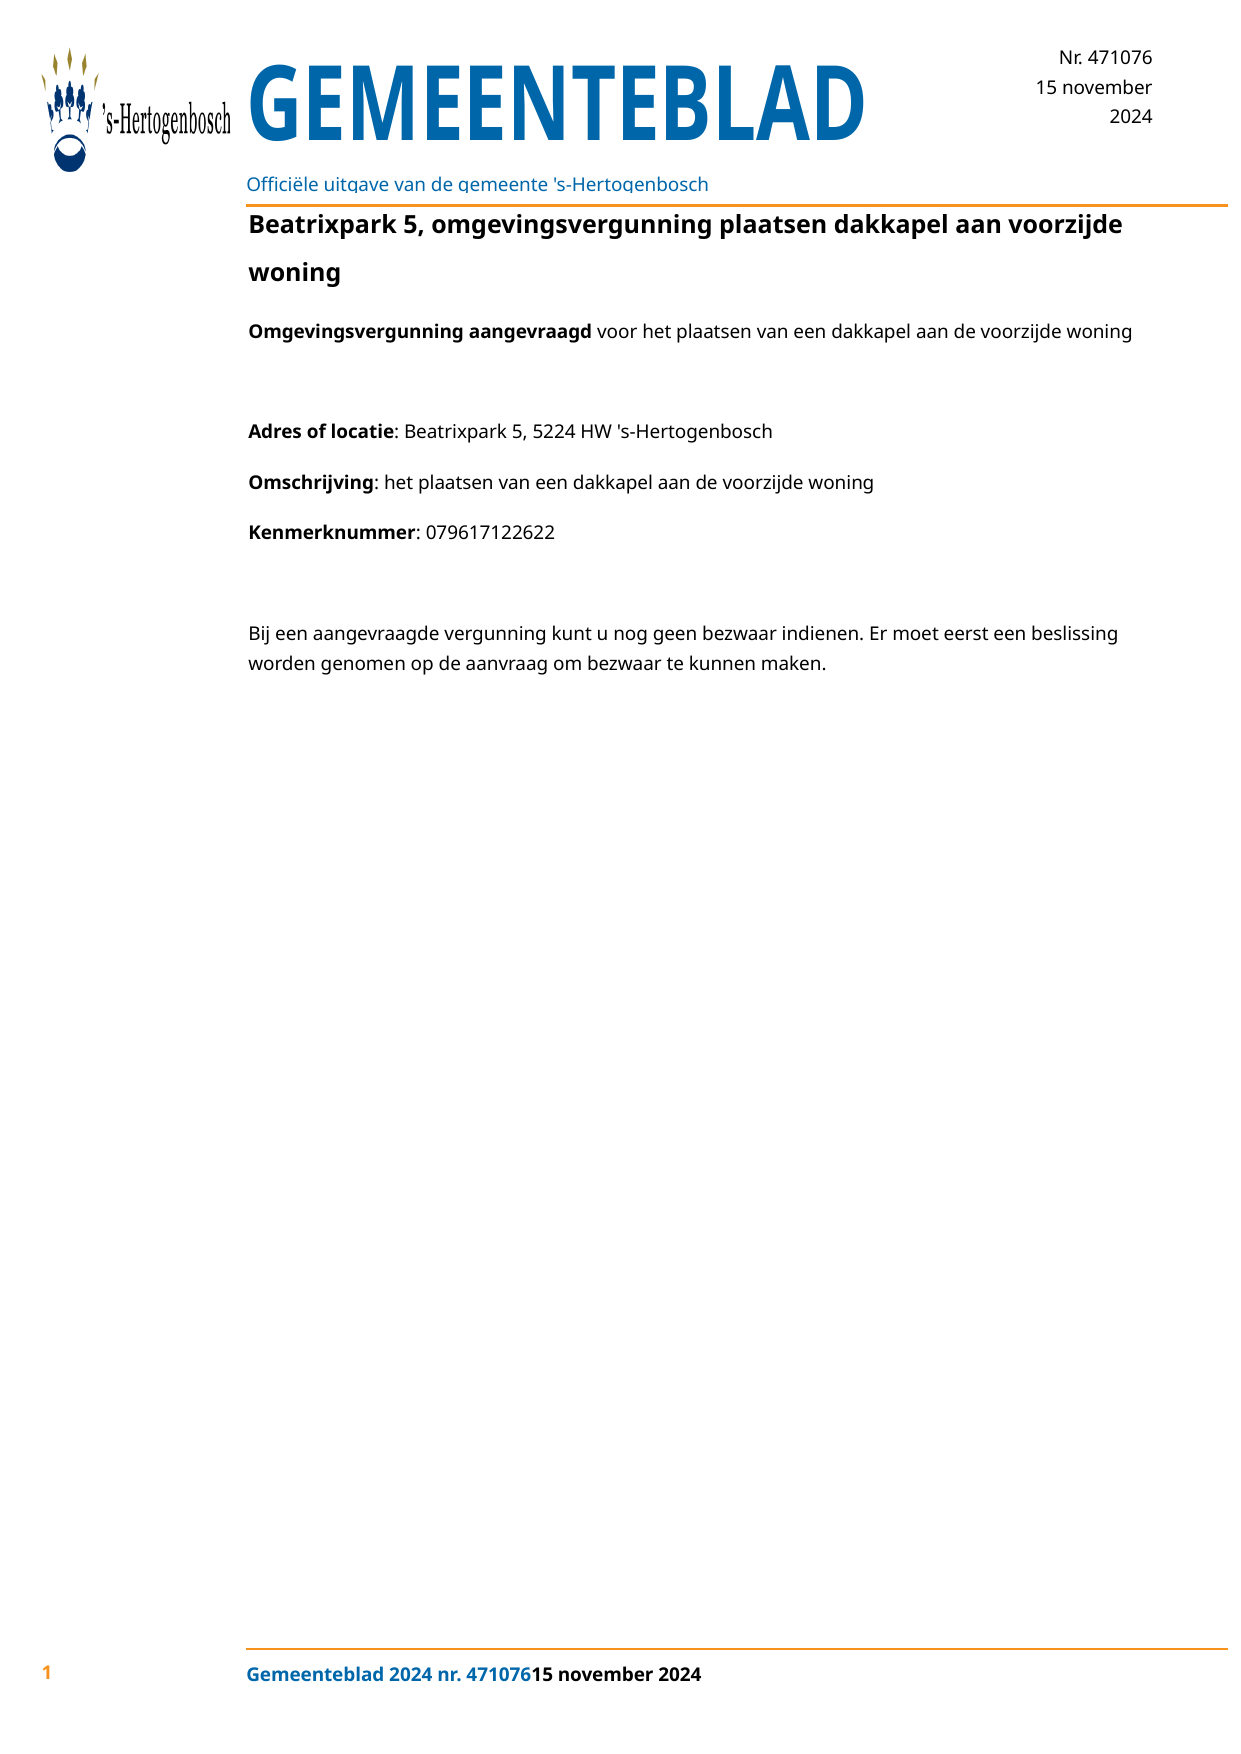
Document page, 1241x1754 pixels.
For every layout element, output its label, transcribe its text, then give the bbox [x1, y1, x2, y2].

text Kenmerknummer: 079617122622 [248, 519, 1152, 545]
text Adres of locatie: Beatrixpark 5, 5224 HW 's-Hertogenbosch [248, 419, 1152, 444]
text Bij een aangevraagde vergunning kunt u nog geen bezwaar indienen. Er moet eerst een beslissing worden genomen op de aanvraag om bezwaar te kunnen maken. [248, 620, 1152, 676]
picture [41, 47, 231, 172]
text Beatrixpark 5, omgevingsvergunning plaatsen dakkapel aan voorzijde woning [248, 207, 1152, 288]
text Omgevingsvergunning aangevraagd voor het plaatsen van een dakkapel aan de voorzijde woning [248, 318, 1152, 344]
text Omschrijving: het plaatsen van een dakkapel aan de voorzijde woning [248, 469, 1152, 495]
